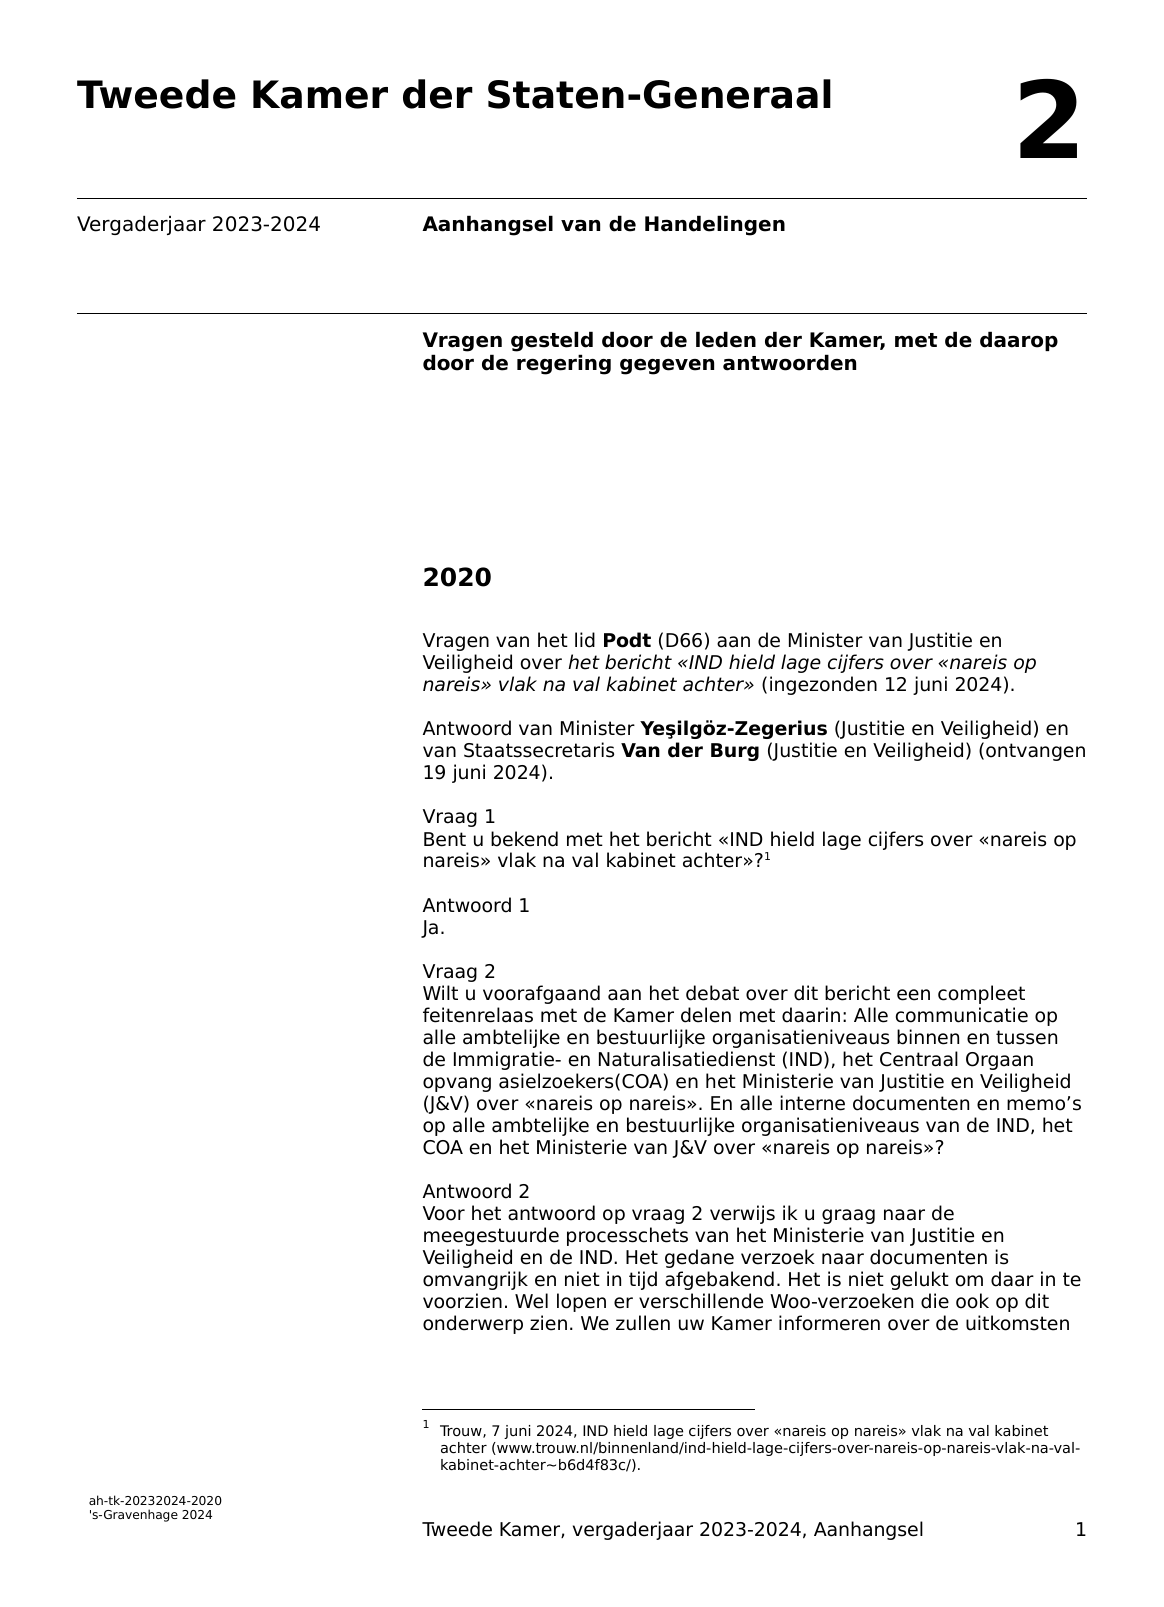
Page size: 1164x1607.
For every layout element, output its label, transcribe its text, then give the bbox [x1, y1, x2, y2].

text ah-tk-20232024-2020 [88, 1494, 323, 1508]
table_header Tweede Kamer der Staten-Generaal [77, 59, 886, 198]
text Vraag 2 [422, 961, 1087, 983]
text 2020 [422, 563, 1087, 592]
table_cell Vergaderjaar 2023-2024 [77, 199, 422, 313]
text Trouw, 7 juni 2024, IND hield lage cijfers over «nareis op nareis» vlak na val kabinet achter (www.trouw.nl/binnenland/ind-hield-lage-cijfers-over-nareis-op-nareis-vlak-na-val-kabinet-achter~b6d4f83c/). [422, 1418, 1087, 1474]
text Ja. [422, 917, 1087, 938]
text Voor het antwoord op vraag 2 verwijs ik u graag naar de meegestuurde processchets van het Ministerie van Justitie en Veiligheid en de IND. Het gedane verzoek naar documenten is omvangrijk en niet in tijd afgebakend. Het is niet gelukt om daar in te voorzien. Wel lopen er verschillende Woo-verzoeken die ook op dit onderwerp zien. We zullen uw Kamer informeren over de uitkomsten [422, 1203, 1087, 1334]
text Vragen van het lid Podt (D66) aan de Minister van Justitie en Veiligheid over het bericht «IND hield lage cijfers over «nareis op nareis» vlak na val kabinet achter» (ingezonden 12 juni 2024). [422, 630, 1087, 696]
text Bent u bekend met het bericht «IND hield lage cijfers over «nareis op nareis» vlak na val kabinet achter»? [422, 828, 1087, 872]
text Antwoord 2 [422, 1181, 1087, 1203]
table_cell [77, 314, 422, 375]
table_cell Vragen gesteld door de leden der Kamer, met de daarop door de regering gegeven antwoorden [422, 314, 1087, 375]
text Wilt u voorafgaand aan het debat over dit bericht een compleet feitenrelaas met de Kamer delen met daarin: Alle communicatie op alle ambtelijke en bestuurlijke organisatieniveaus binnen en tussen de Immigratie- en Naturalisatiedienst (IND), het Centraal Orgaan opvang asielzoekers(COA) en het Ministerie van Justitie en Veiligheid (J&V) over «nareis op nareis». En alle interne documenten en memo’s op alle ambtelijke en bestuurlijke organisatieniveaus van de IND, het COA en het Ministerie van J&V over «nareis op nareis»? [422, 983, 1087, 1158]
text 's-Gravenhage 2024 [88, 1508, 323, 1522]
table_cell Aanhangsel van de Handelingen [422, 199, 1087, 313]
text Vraag 1 [422, 806, 1087, 828]
table_header 2 [886, 59, 1087, 198]
text Antwoord 1 [422, 894, 1087, 917]
text Antwoord van Minister Yeşilgöz-Zegerius (Justitie en Veiligheid) en van Staatssecretaris Van der Burg (Justitie en Veiligheid) (ontvangen 19 juni 2024). [422, 718, 1087, 784]
